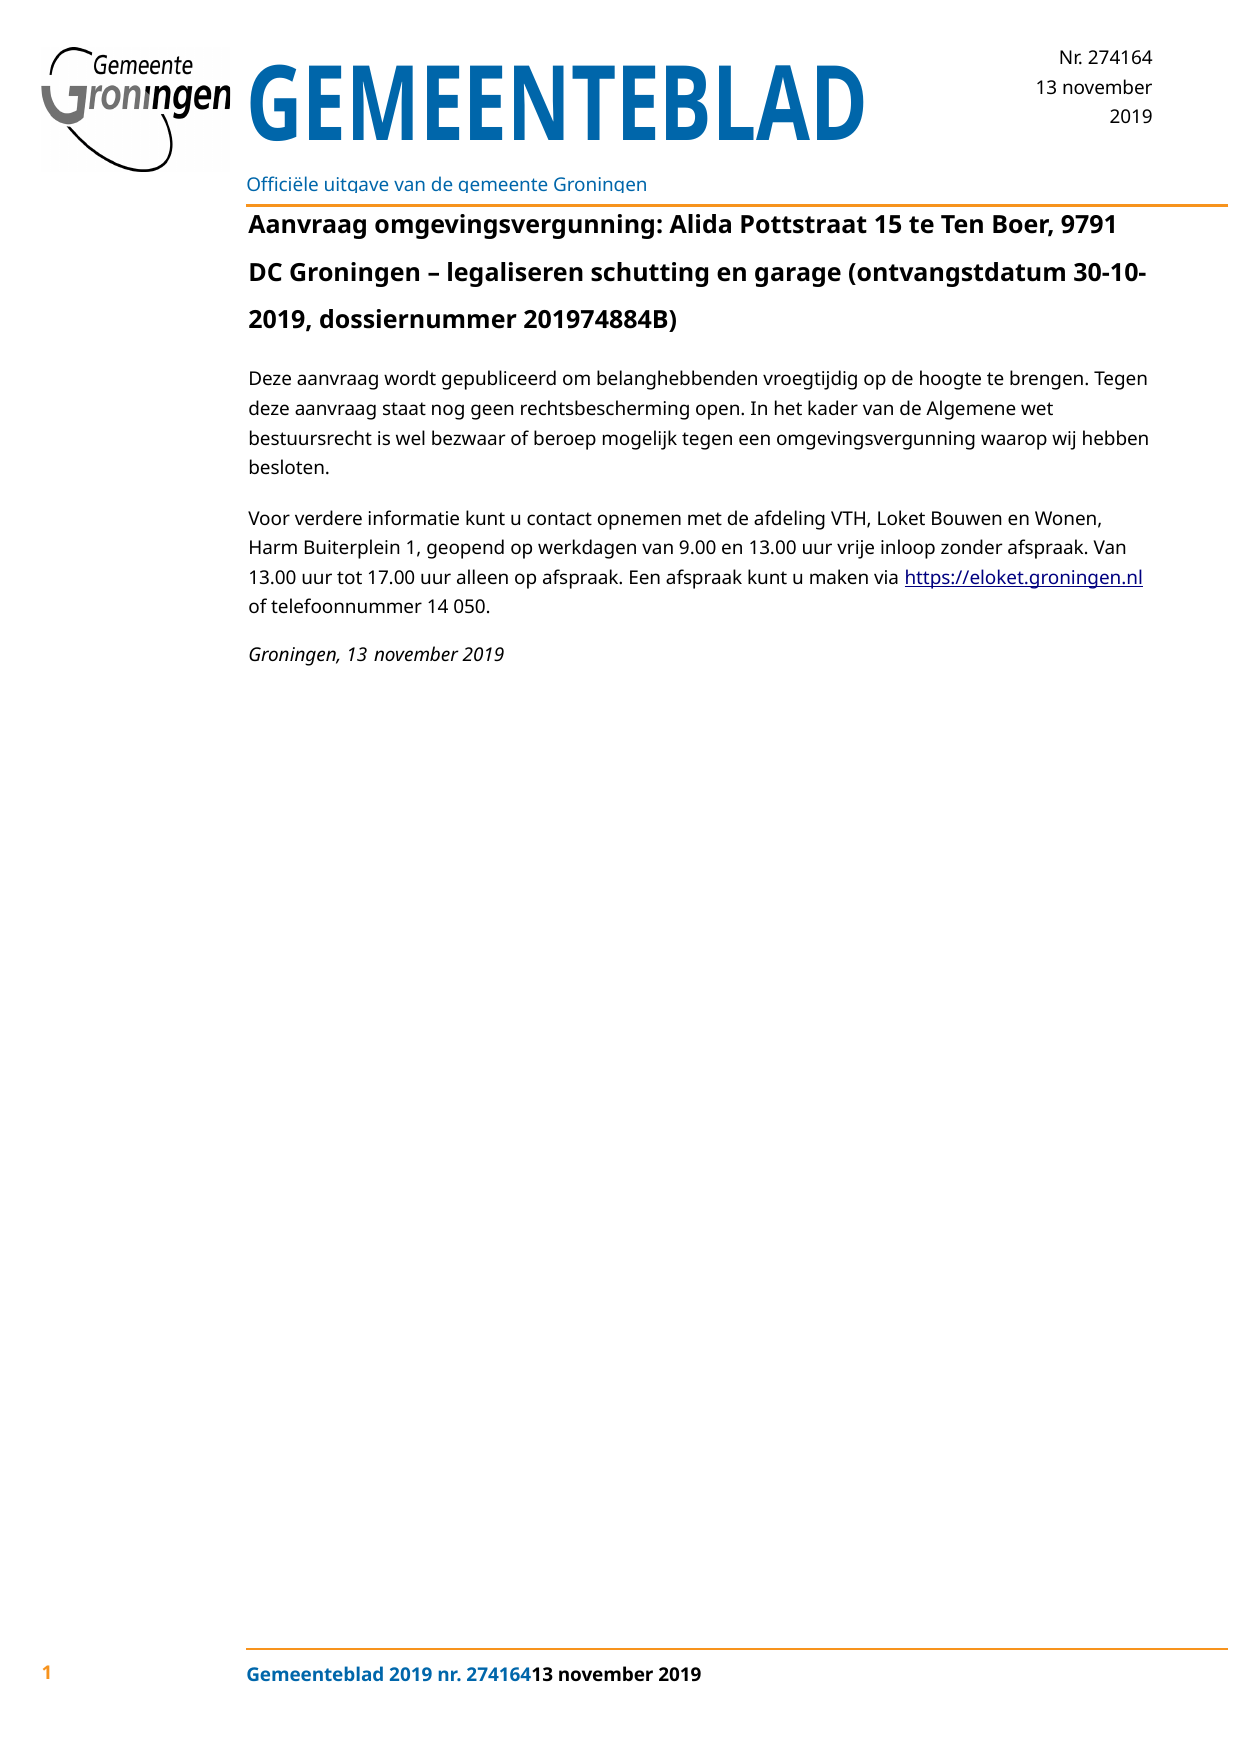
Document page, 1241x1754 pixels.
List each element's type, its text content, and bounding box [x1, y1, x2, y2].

picture [41, 47, 231, 172]
text Aanvraag omgevingsvergunning: Alida Pottstraat 15 te Ten Boer, 9791 DC Groningen – legaliseren schutting en garage (ontvangstdatum 30-10-2019, dossiernummer 201974884B) [248, 207, 1152, 336]
text Deze aanvraag wordt gepubliceerd om belanghebbenden vroegtijdig op de hoogte te brengen. Tegen deze aanvraag staat nog geen rechtsbescherming open. In het kader van de Algemene wet bestuursrecht is wel bezwaar of beroep mogelijk tegen een omgevingsvergunning waarop wij hebben besloten. [248, 366, 1152, 480]
text Voor verdere informatie kunt u contact opnemen met de afdeling VTH, Loket Bouwen en Wonen, Harm Buiterplein 1, geopend op werkdagen van 9.00 en 13.00 uur vrije inloop zonder afspraak. Van 13.00 uur tot 17.00 uur alleen op afspraak. Een afspraak kunt u maken via https://eloket.groningen.nl of telefoonnummer 14 050. [248, 505, 1152, 619]
text Groningen, 13 november 2019 [248, 641, 1152, 667]
